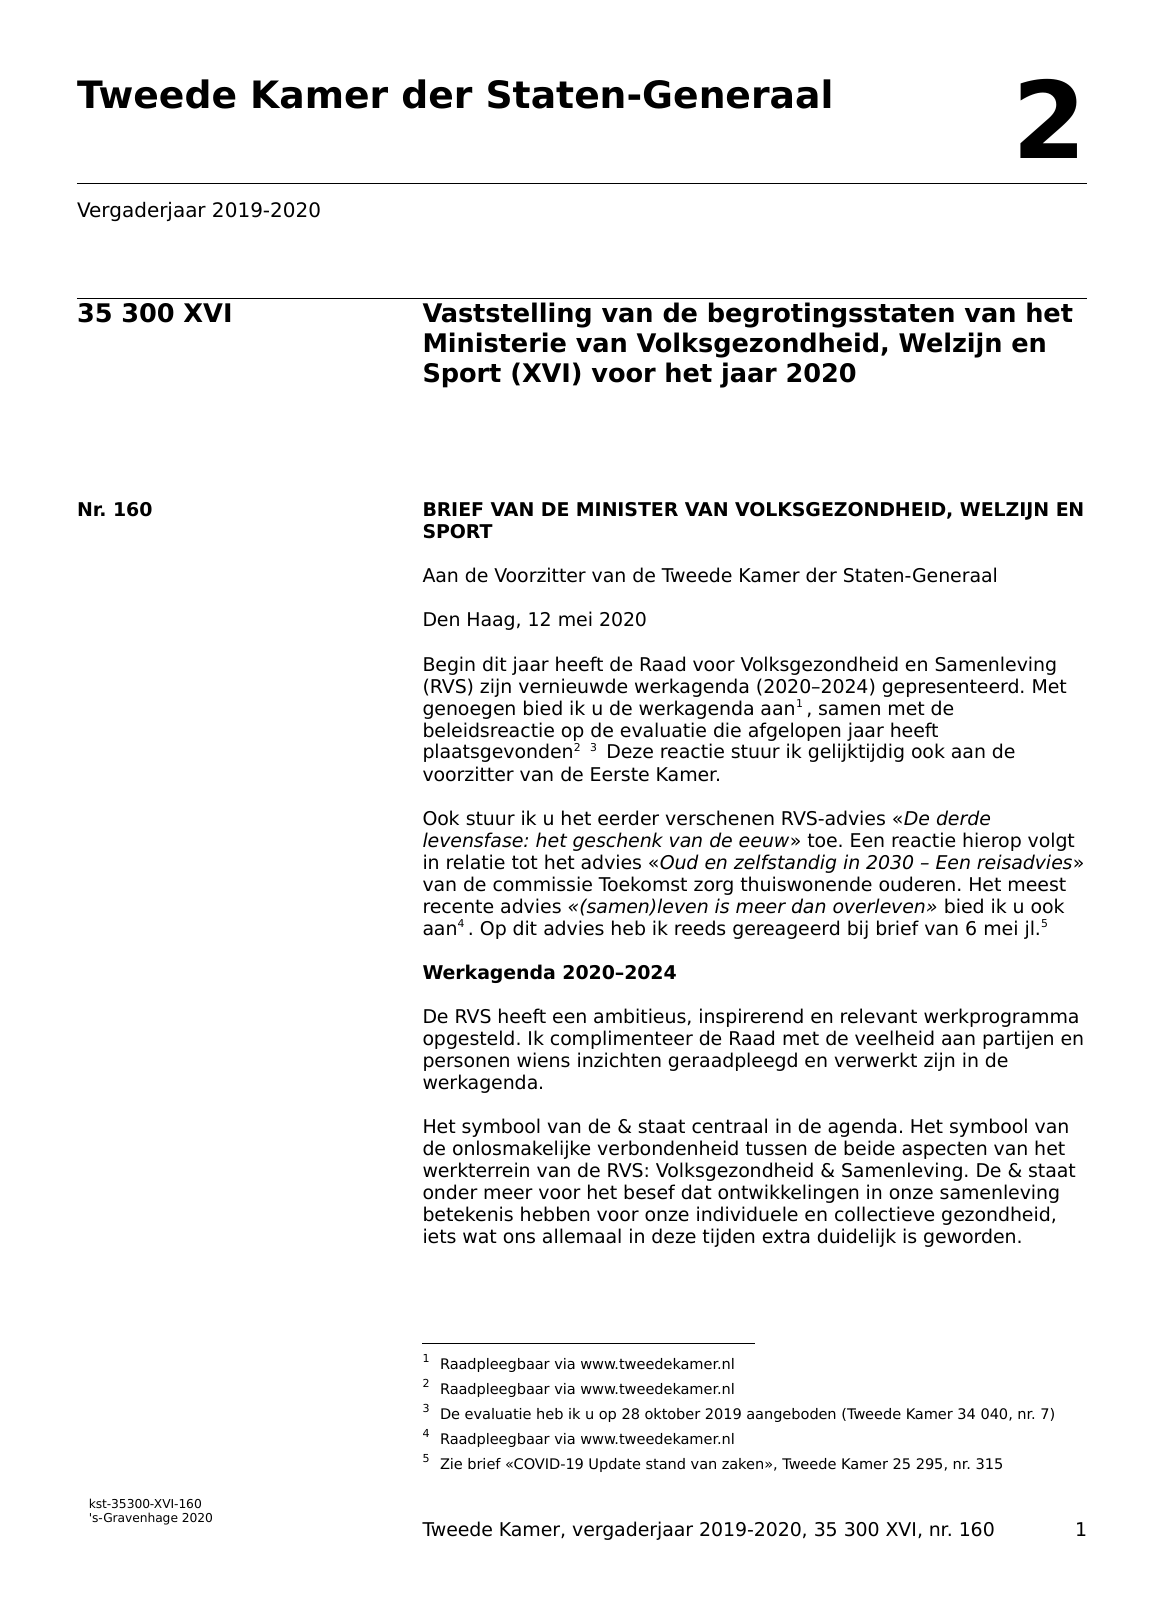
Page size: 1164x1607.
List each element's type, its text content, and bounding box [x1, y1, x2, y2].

text kst-35300-XVI-160 [88, 1497, 323, 1511]
text Raadpleegbaar via www.tweedekamer.nl [422, 1427, 1087, 1449]
subtitle 35 300 XVI Vaststelling van de begrotingsstaten van het Ministerie van Volksgezondheid, Welzijn en Sport (XVI) voor het jaar 2020 [77, 299, 1087, 388]
table_header Tweede Kamer der Staten-Generaal [77, 59, 886, 183]
text 's-Gravenhage 2020 [88, 1511, 323, 1525]
text De evaluatie heb ik u op 28 oktober 2019 aangeboden (Tweede Kamer 34 040, nr. 7) [422, 1402, 1087, 1424]
text Zie brief «COVID-19 Update stand van zaken», Tweede Kamer 25 295, nr. 315 [422, 1452, 1087, 1474]
subtitle Werkagenda 2020–2024 [422, 962, 1087, 984]
text De RVS heeft een ambitieus, inspirerend en relevant werkprogramma opgesteld. Ik complimenteer de Raad met de veelheid aan partijen en personen wiens inzichten geraadpleegd en verwerkt zijn in de werkagenda. [422, 1006, 1087, 1094]
text Raadpleegbaar via www.tweedekamer.nl [422, 1377, 1087, 1399]
text Ook stuur ik u het eerder verschenen RVS-advies «De derde levensfase: het geschenk van de eeuw» toe. Een reactie hierop volgt in relatie tot het advies «Oud en zelfstandig in 2030 – Een reisadvies» van de commissie Toekomst zorg thuiswonende ouderen. Het meest recente advies «(samen)leven is meer dan overleven» bied ik u ook aan. Op dit advies heb ik reeds gereageerd bij brief van 6 mei jl. [422, 808, 1087, 939]
text Het symbool van de & staat centraal in de agenda. Het symbool van de onlosmakelijke verbondenheid tussen de beide aspecten van het werkterrein van de RVS: Volksgezondheid & Samenleving. De & staat onder meer voor het besef dat ontwikkelingen in onze samenleving betekenis hebben voor onze individuele en collectieve gezondheid, iets wat ons allemaal in deze tijden extra duidelijk is geworden. [422, 1116, 1087, 1248]
table_cell Vergaderjaar 2019-2020 [77, 184, 1087, 298]
text Begin dit jaar heeft de Raad voor Volksgezondheid en Samenleving (RVS) zijn vernieuwde werkagenda (2020–2024) gepresenteerd. Met genoegen bied ik u de werkagenda aan, samen met de beleidsreactie op de evaluatie die afgelopen jaar heeft plaatsgevonden Deze reactie stuur ik gelijktijdig ook aan de voorzitter van de Eerste Kamer. [422, 653, 1087, 785]
table_header 2 [886, 59, 1087, 183]
text Raadpleegbaar via www.tweedekamer.nl [422, 1352, 1087, 1374]
subtitle Nr. 160 BRIEF VAN DE MINISTER VAN VOLKSGEZONDHEID, WELZIJN EN SPORT [77, 499, 1087, 543]
text Den Haag, 12 mei 2020 [422, 609, 1087, 631]
text Aan de Voorzitter van de Tweede Kamer der Staten-Generaal [422, 565, 1087, 587]
